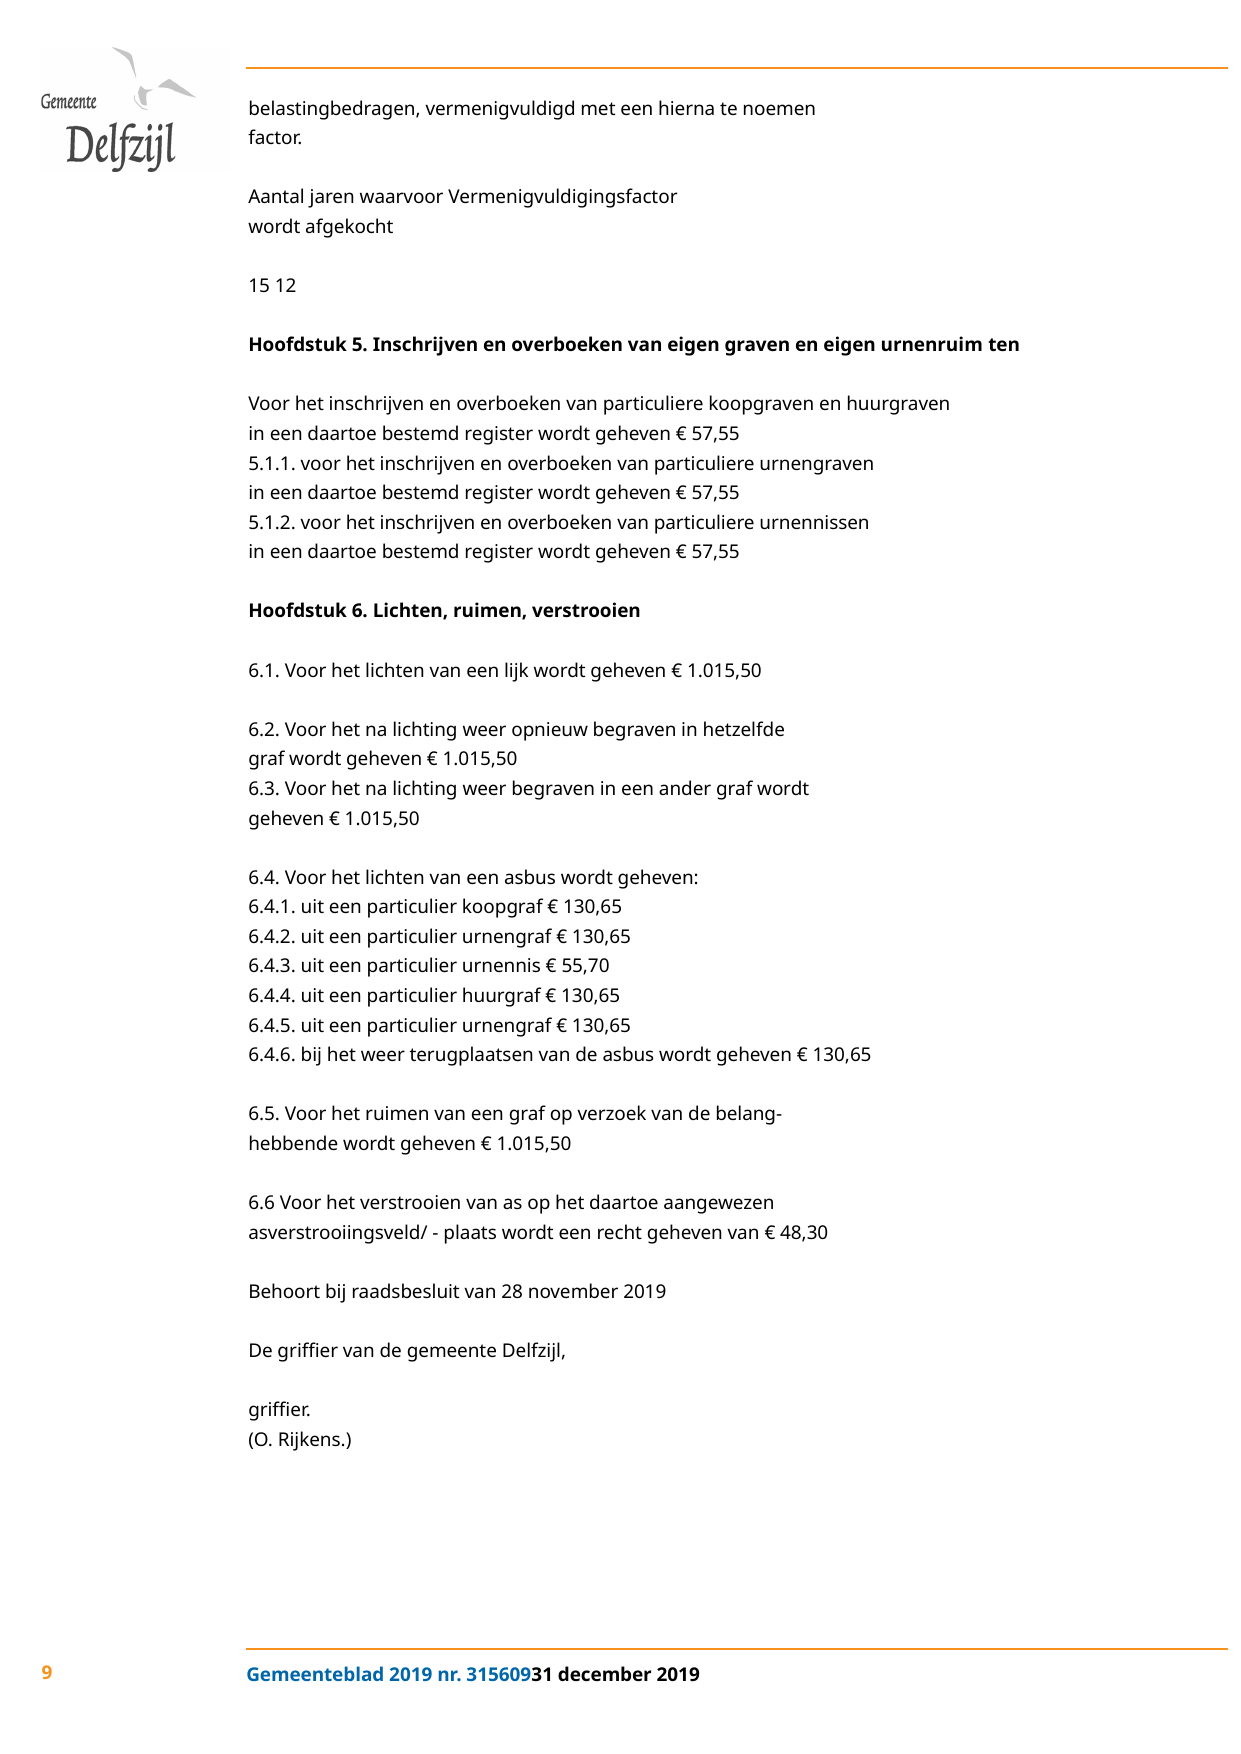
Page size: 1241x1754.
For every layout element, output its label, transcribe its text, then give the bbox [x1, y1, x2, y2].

text 15 12 [248, 272, 1152, 298]
text 6.4.2. uit een particulier urnengraf € 130,65 [248, 923, 1152, 949]
text 6.4.3. uit een particulier urnennis € 55,70 [248, 953, 1152, 978]
text factor. [248, 124, 1152, 150]
text 5.1.2. voor het inschrijven en overboeken van particuliere urnennissen [248, 509, 1152, 535]
text 5.1.1. voor het inschrijven en overboeken van particuliere urnengraven [248, 450, 1152, 476]
text Hoofdstuk 5. Inschrijven en overboeken van eigen graven en eigen urnenruim ten [248, 331, 1152, 357]
text De griffier van de gemeente Delfzijl, [248, 1337, 1152, 1363]
text graf wordt geheven € 1.015,50 [248, 746, 1152, 771]
text 6.4.1. uit een particulier koopgraf € 130,65 [248, 893, 1152, 919]
text 6.1. Voor het lichten van een lijk wordt geheven € 1.015,50 [248, 657, 1152, 683]
text Voor het inschrijven en overboeken van particuliere koopgraven en huurgraven [248, 391, 1152, 416]
text Hoofdstuk 6. Lichten, ruimen, verstrooien [248, 598, 1152, 623]
text Behoort bij raadsbesluit van 28 november 2019 [248, 1278, 1152, 1304]
text belastingbedragen, vermenigvuldigd met een hierna te noemen [248, 95, 1152, 121]
text Aantal jaren waarvoor Vermenigvuldigingsfactor [248, 183, 1152, 209]
text 6.4.4. uit een particulier huurgraf € 130,65 [248, 982, 1152, 1008]
picture [41, 47, 231, 172]
text in een daartoe bestemd register wordt geheven € 57,55 [248, 538, 1152, 564]
text hebbende wordt geheven € 1.015,50 [248, 1130, 1152, 1156]
text griffier. [248, 1396, 1152, 1422]
text 6.4.5. uit een particulier urnengraf € 130,65 [248, 1012, 1152, 1038]
text 6.5. Voor het ruimen van een graf op verzoek van de belang- [248, 1101, 1152, 1126]
text 6.4. Voor het lichten van een asbus wordt geheven: [248, 864, 1152, 890]
text (O. Rijkens.) [248, 1426, 1152, 1452]
text 6.2. Voor het na lichting weer opnieuw begraven in hetzelfde [248, 716, 1152, 742]
text in een daartoe bestemd register wordt geheven € 57,55 [248, 420, 1152, 446]
text geheven € 1.015,50 [248, 805, 1152, 831]
text 6.6 Voor het verstrooien van as op het daartoe aangewezen [248, 1189, 1152, 1215]
text 6.3. Voor het na lichting weer begraven in een ander graf wordt [248, 775, 1152, 801]
text asverstrooiingsveld/ - plaats wordt een recht geheven van € 48,30 [248, 1219, 1152, 1245]
text wordt afgekocht [248, 213, 1152, 239]
text in een daartoe bestemd register wordt geheven € 57,55 [248, 479, 1152, 505]
text 6.4.6. bij het weer terugplaatsen van de asbus wordt geheven € 130,65 [248, 1041, 1152, 1067]
